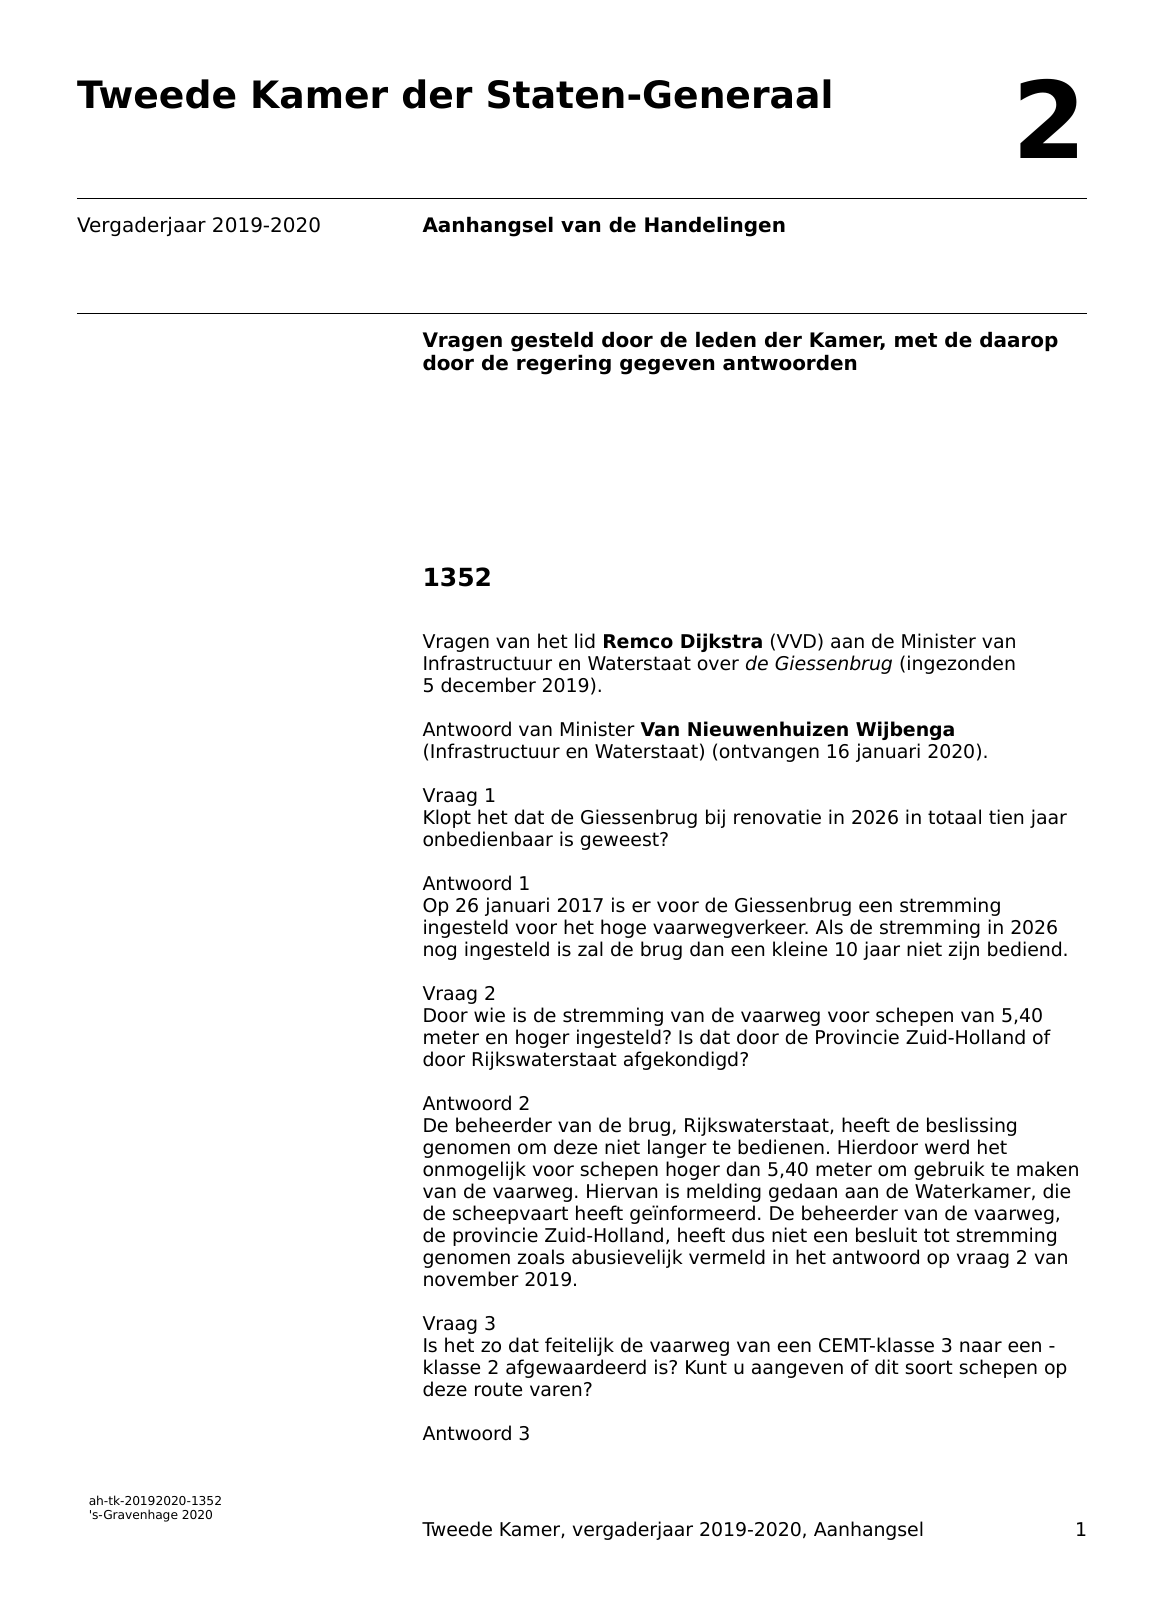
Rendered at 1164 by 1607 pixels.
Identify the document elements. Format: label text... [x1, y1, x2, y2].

text Antwoord van Minister Van Nieuwenhuizen Wijbenga (Infrastructuur en Waterstaat) (ontvangen 16 januari 2020). [422, 719, 1087, 763]
text Antwoord 3 [422, 1423, 1087, 1445]
table_cell Vergaderjaar 2019-2020 [77, 199, 422, 313]
text Vraag 1 [422, 785, 1087, 807]
text ah-tk-20192020-1352 [88, 1494, 323, 1508]
table_cell Aanhangsel van de Handelingen [422, 199, 1087, 313]
text Is het zo dat feitelijk de vaarweg van een CEMT-klasse 3 naar een -klasse 2 afgewaardeerd is? Kunt u aangeven of dit soort schepen op deze route varen? [422, 1335, 1087, 1401]
table_cell Vragen gesteld door de leden der Kamer, met de daarop door de regering gegeven antwoorden [422, 314, 1087, 376]
text 1352 [422, 563, 1087, 592]
text 's-Gravenhage 2020 [88, 1508, 323, 1522]
text Vragen van het lid Remco Dijkstra (VVD) aan de Minister van Infrastructuur en Waterstaat over de Giessenbrug (ingezonden 5 december 2019). [422, 631, 1087, 697]
table_header 2 [886, 59, 1087, 198]
table_cell [77, 314, 422, 376]
text Klopt het dat de Giessenbrug bij renovatie in 2026 in totaal tien jaar onbedienbaar is geweest? [422, 807, 1087, 851]
text Op 26 januari 2017 is er voor de Giessenbrug een stremming ingesteld voor het hoge vaarwegverkeer. Als de stremming in 2026 nog ingesteld is zal de brug dan een kleine 10 jaar niet zijn bediend. [422, 895, 1087, 961]
text Vraag 3 [422, 1313, 1087, 1335]
text Antwoord 2 [422, 1093, 1087, 1115]
text Vraag 2 [422, 983, 1087, 1005]
table_header Tweede Kamer der Staten-Generaal [77, 59, 886, 198]
text Antwoord 1 [422, 873, 1087, 895]
text Door wie is de stremming van de vaarweg voor schepen van 5,40 meter en hoger ingesteld? Is dat door de Provincie Zuid-Holland of door Rijkswaterstaat afgekondigd? [422, 1005, 1087, 1071]
text De beheerder van de brug, Rijkswaterstaat, heeft de beslissing genomen om deze niet langer te bedienen. Hierdoor werd het onmogelijk voor schepen hoger dan 5,40 meter om gebruik te maken van de vaarweg. Hiervan is melding gedaan aan de Waterkamer, die de scheepvaart heeft geïnformeerd. De beheerder van de vaarweg, de provincie Zuid-Holland, heeft dus niet een besluit tot stremming genomen zoals abusievelijk vermeld in het antwoord op vraag 2 van november 2019. [422, 1115, 1087, 1291]
